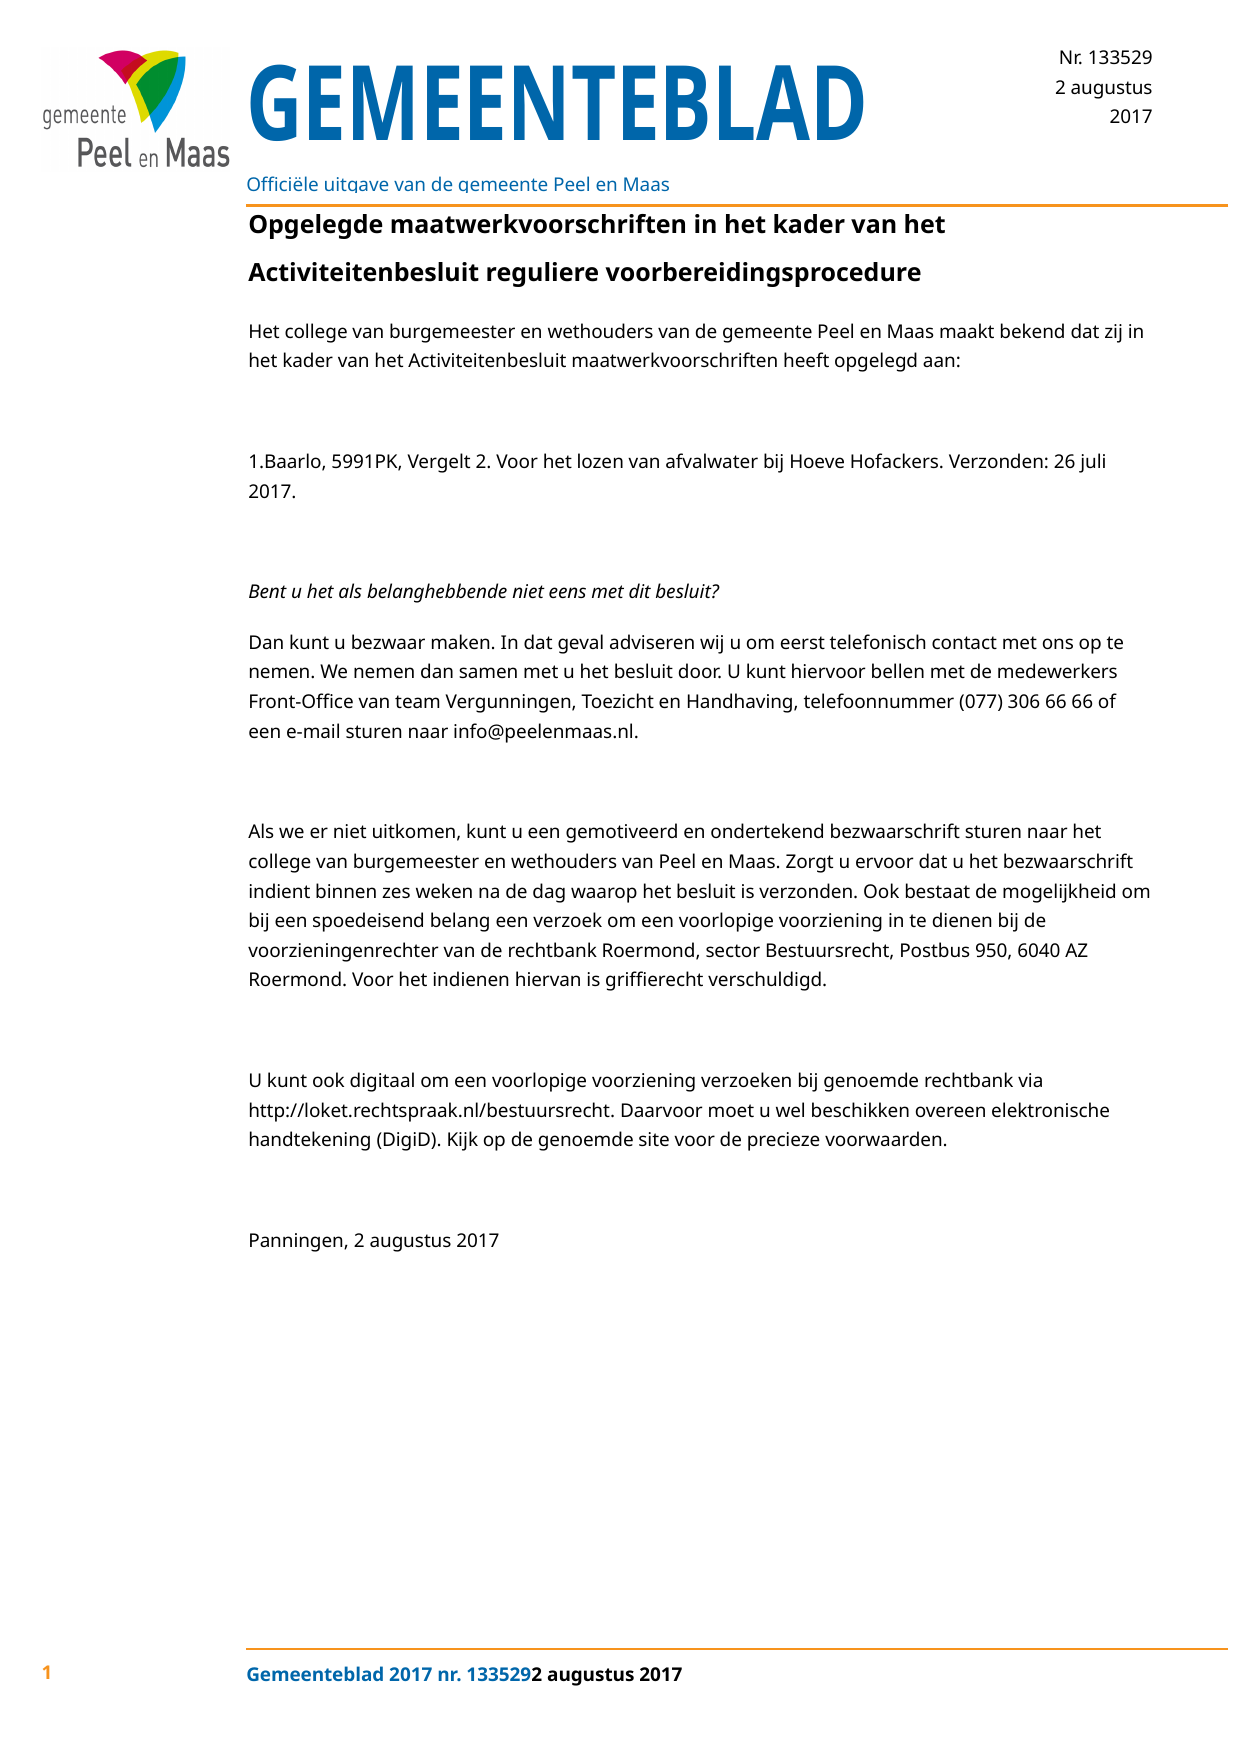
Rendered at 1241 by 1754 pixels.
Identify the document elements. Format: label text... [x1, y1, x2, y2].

text Het college van burgemeester en wethouders van de gemeente Peel en Maas maakt bekend dat zij in het kader van het Activiteitenbesluit maatwerkvoorschriften heeft opgelegd aan: [248, 318, 1152, 373]
text Als we er niet uitkomen, kunt u een gemotiveerd en ondertekend bezwaarschrift sturen naar het college van burgemeester en wethouders van Peel en Maas. Zorgt u ervoor dat u het bezwaarschrift indient binnen zes weken na de dag waarop het besluit is verzonden. Ook bestaat de mogelijkheid om bij een spoedeisend belang een verzoek om een voorlopige voorziening in te dienen bij de voorzieningenrechter van de rechtbank Roermond, sector Bestuursrecht, Postbus 950, 6040 AZ Roermond. Voor het indienen hiervan is griffierecht verschuldigd. [248, 819, 1152, 992]
text Dan kunt u bezwaar maken. In dat geval adviseren wij u om eerst telefonisch contact met ons op te nemen. We nemen dan samen met u het besluit door. U kunt hiervoor bellen met de medewerkers Front-Office van team Vergunningen, Toezicht en Handhaving, telefoonnummer (077) 306 66 66 of een e-mail sturen naar info@peelenmaas.nl. [248, 629, 1152, 744]
text U kunt ook digitaal om een voorlopige voorziening verzoeken bij genoemde rechtbank via http://loket.rechtspraak.nl/bestuursrecht. Daarvoor moet u wel beschikken overeen elektronische handtekening (DigiD). Kijk op de genoemde site voor de precieze voorwaarden. [248, 1067, 1152, 1152]
text Bent u het als belanghebbende niet eens met dit besluit? [248, 579, 1152, 604]
text 1.Baarlo, 5991PK, Vergelt 2. Voor het lozen van afvalwater bij Hoeve Hofackers. Verzonden: 26 juli 2017. [248, 448, 1152, 504]
text Panningen, 2 augustus 2017 [248, 1227, 1152, 1253]
picture [41, 47, 231, 172]
text Opgelegde maatwerkvoorschriften in het kader van het Activiteitenbesluit reguliere voorbereidingsprocedure [248, 207, 1152, 288]
